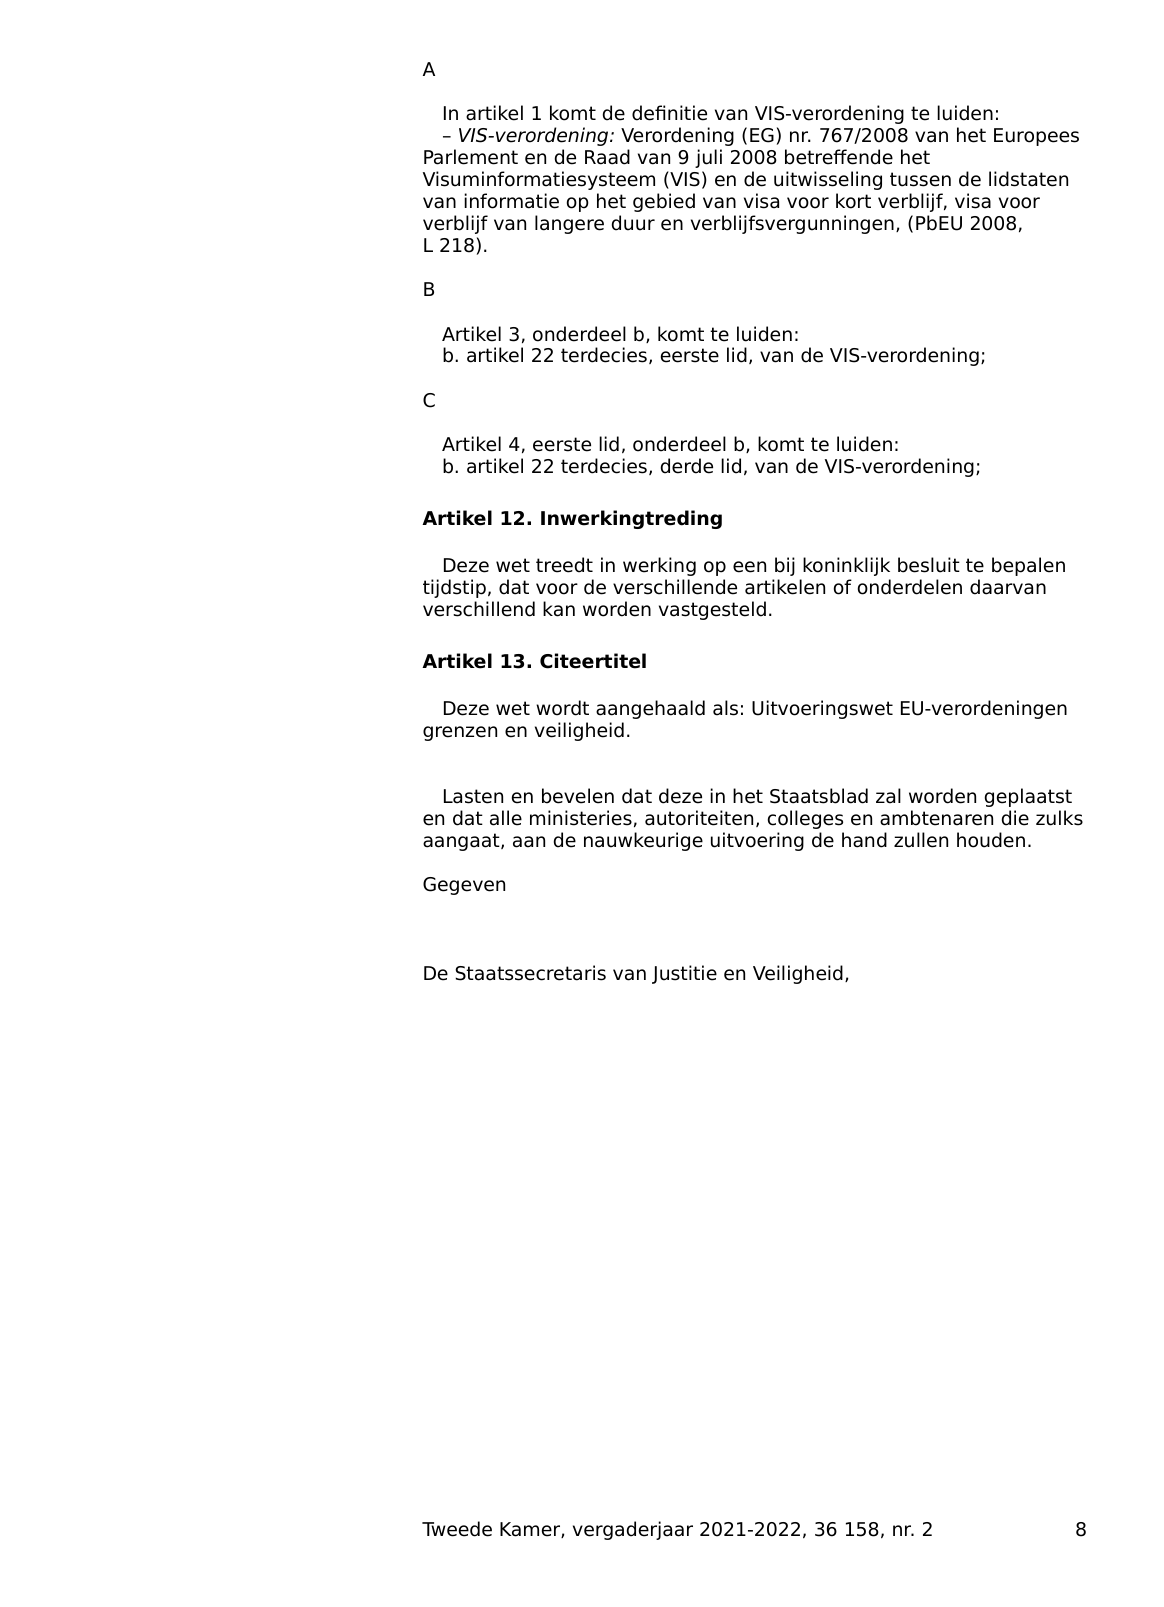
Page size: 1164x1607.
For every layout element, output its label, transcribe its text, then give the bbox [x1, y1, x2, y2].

text De Staatssecretaris van Justitie en Veiligheid, [422, 963, 1087, 984]
text Artikel 3, onderdeel b, komt te luiden: [422, 323, 1087, 345]
text b. artikel 22 terdecies, derde lid, van de VIS-verordening; [422, 456, 1087, 478]
text b. artikel 22 terdecies, eerste lid, van de VIS-verordening; [422, 345, 1087, 367]
text Artikel 4, eerste lid, onderdeel b, komt te luiden: [422, 434, 1087, 456]
text C [422, 389, 1087, 412]
text In artikel 1 komt de definitie van VIS-verordening te luiden: [422, 103, 1087, 125]
text B [422, 279, 1087, 301]
text Deze wet treedt in werking op een bij koninklijk besluit te bepalen tijdstip, dat voor de verschillende artikelen of onderdelen daarvan verschillend kan worden vastgesteld. [422, 555, 1087, 621]
text Deze wet wordt aangehaald als: Uitvoeringswet EU-verordeningen grenzen en veiligheid. [422, 698, 1087, 742]
text A [422, 59, 1087, 81]
text Gegeven [422, 874, 1087, 896]
text Lasten en bevelen dat deze in het Staatsblad zal worden geplaatst en dat alle ministeries, autoriteiten, colleges en ambtenaren die zulks aangaat, aan de nauwkeurige uitvoering de hand zullen houden. [422, 786, 1087, 852]
text – VIS-verordening: Verordening (EG) nr. 767/2008 van het Europees Parlement en de Raad van 9 juli 2008 betreffende het Visuminformatiesysteem (VIS) en de uitwisseling tussen de lidstaten van informatie op het gebied van visa voor kort verblijf, visa voor verblijf van langere duur en verblijfsvergunningen, (PbEU 2008, L 218). [422, 125, 1087, 257]
subtitle Artikel 12. Inwerkingtreding [422, 508, 1087, 530]
subtitle Artikel 13. Citeertitel [422, 651, 1087, 673]
